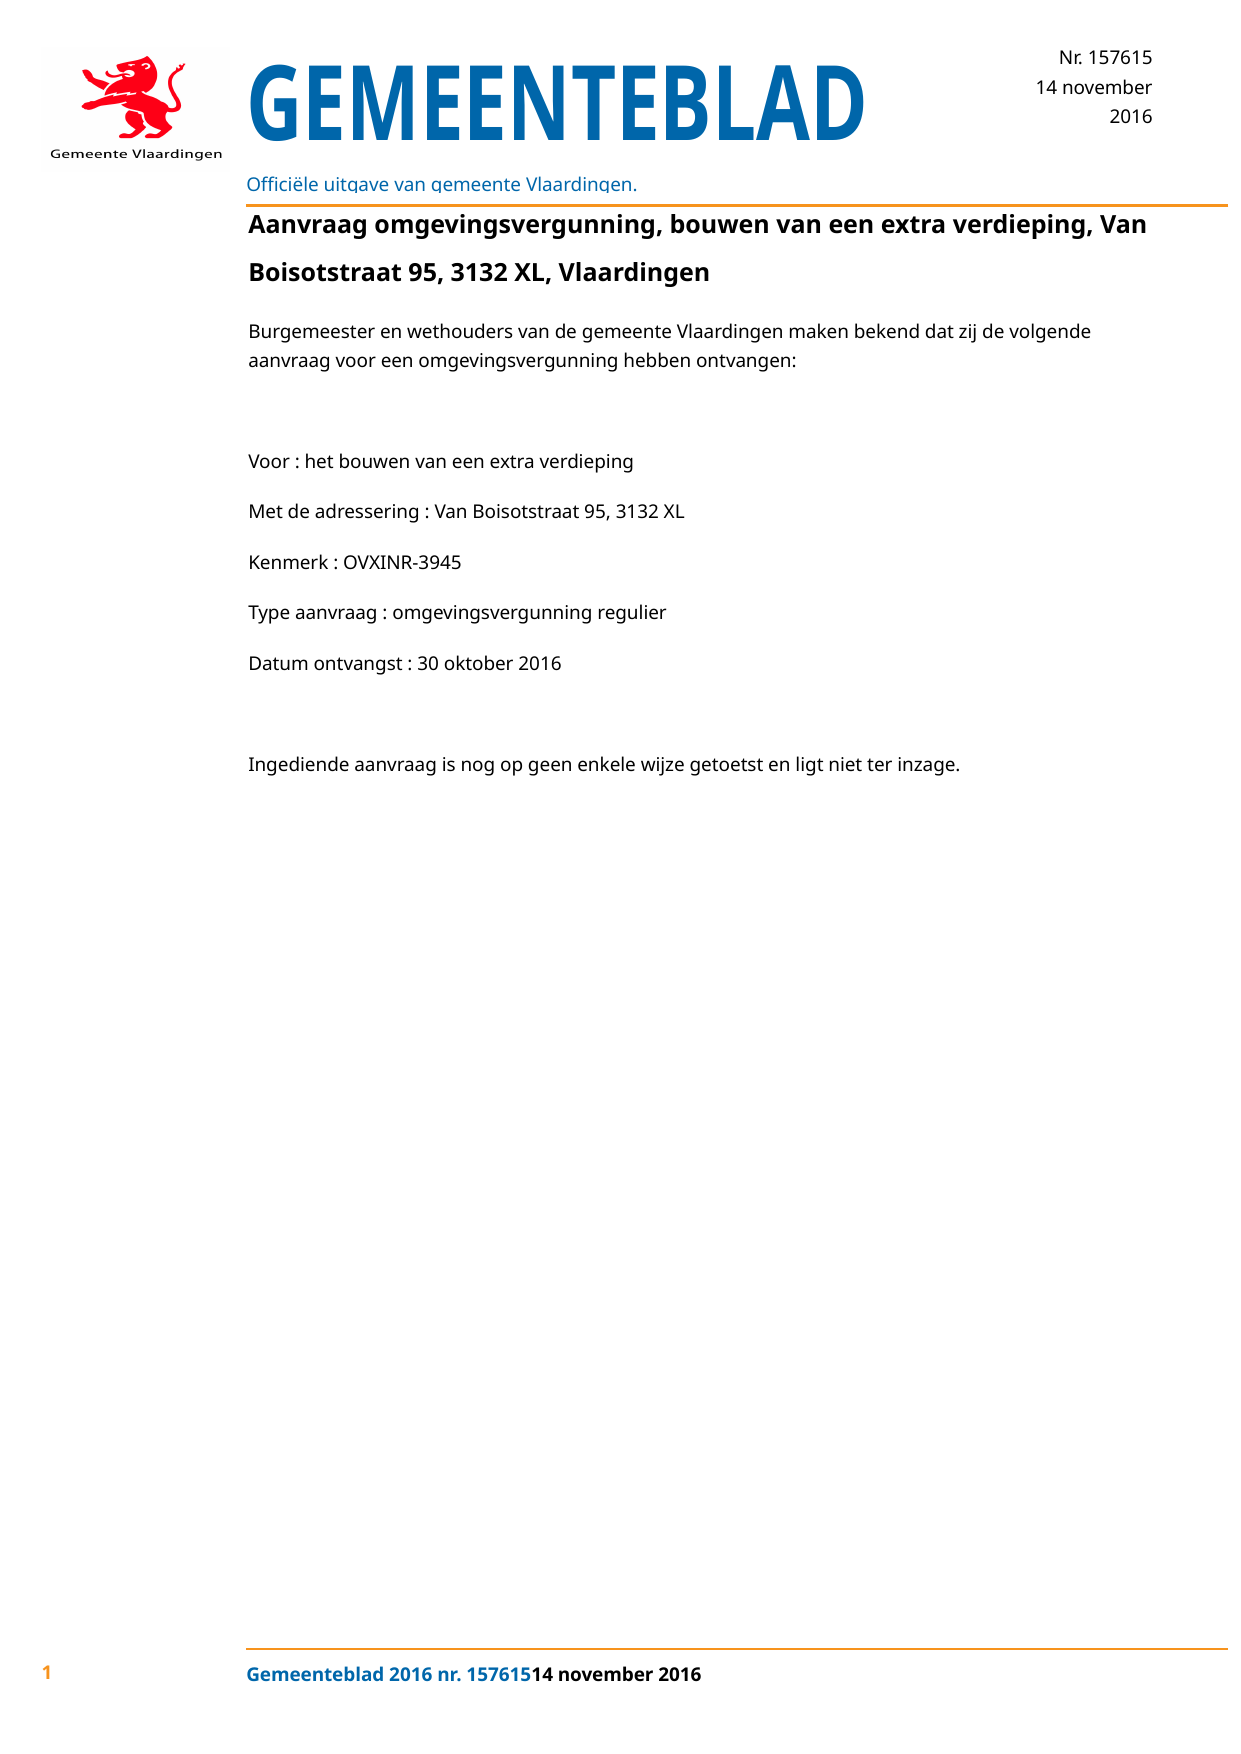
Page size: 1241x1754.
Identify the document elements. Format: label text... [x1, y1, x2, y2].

text Datum ontvangst : 30 oktober 2016 [248, 650, 1152, 676]
text Voor : het bouwen van een extra verdieping [248, 448, 1152, 474]
picture [41, 47, 231, 172]
text Type aanvraag : omgevingsvergunning regulier [248, 599, 1152, 625]
text Aanvraag omgevingsvergunning, bouwen van een extra verdieping, Van Boisotstraat 95, 3132 XL, Vlaardingen [248, 207, 1152, 288]
text Met de adressering : Van Boisotstraat 95, 3132 XL [248, 499, 1152, 524]
text Kenmerk : OVXINR-3945 [248, 549, 1152, 575]
text Ingediende aanvraag is nog op geen enkele wijze getoetst en ligt niet ter inzage. [248, 751, 1152, 777]
text Burgemeester en wethouders van de gemeente Vlaardingen maken bekend dat zij de volgende aanvraag voor een omgevingsvergunning hebben ontvangen: [248, 318, 1152, 373]
